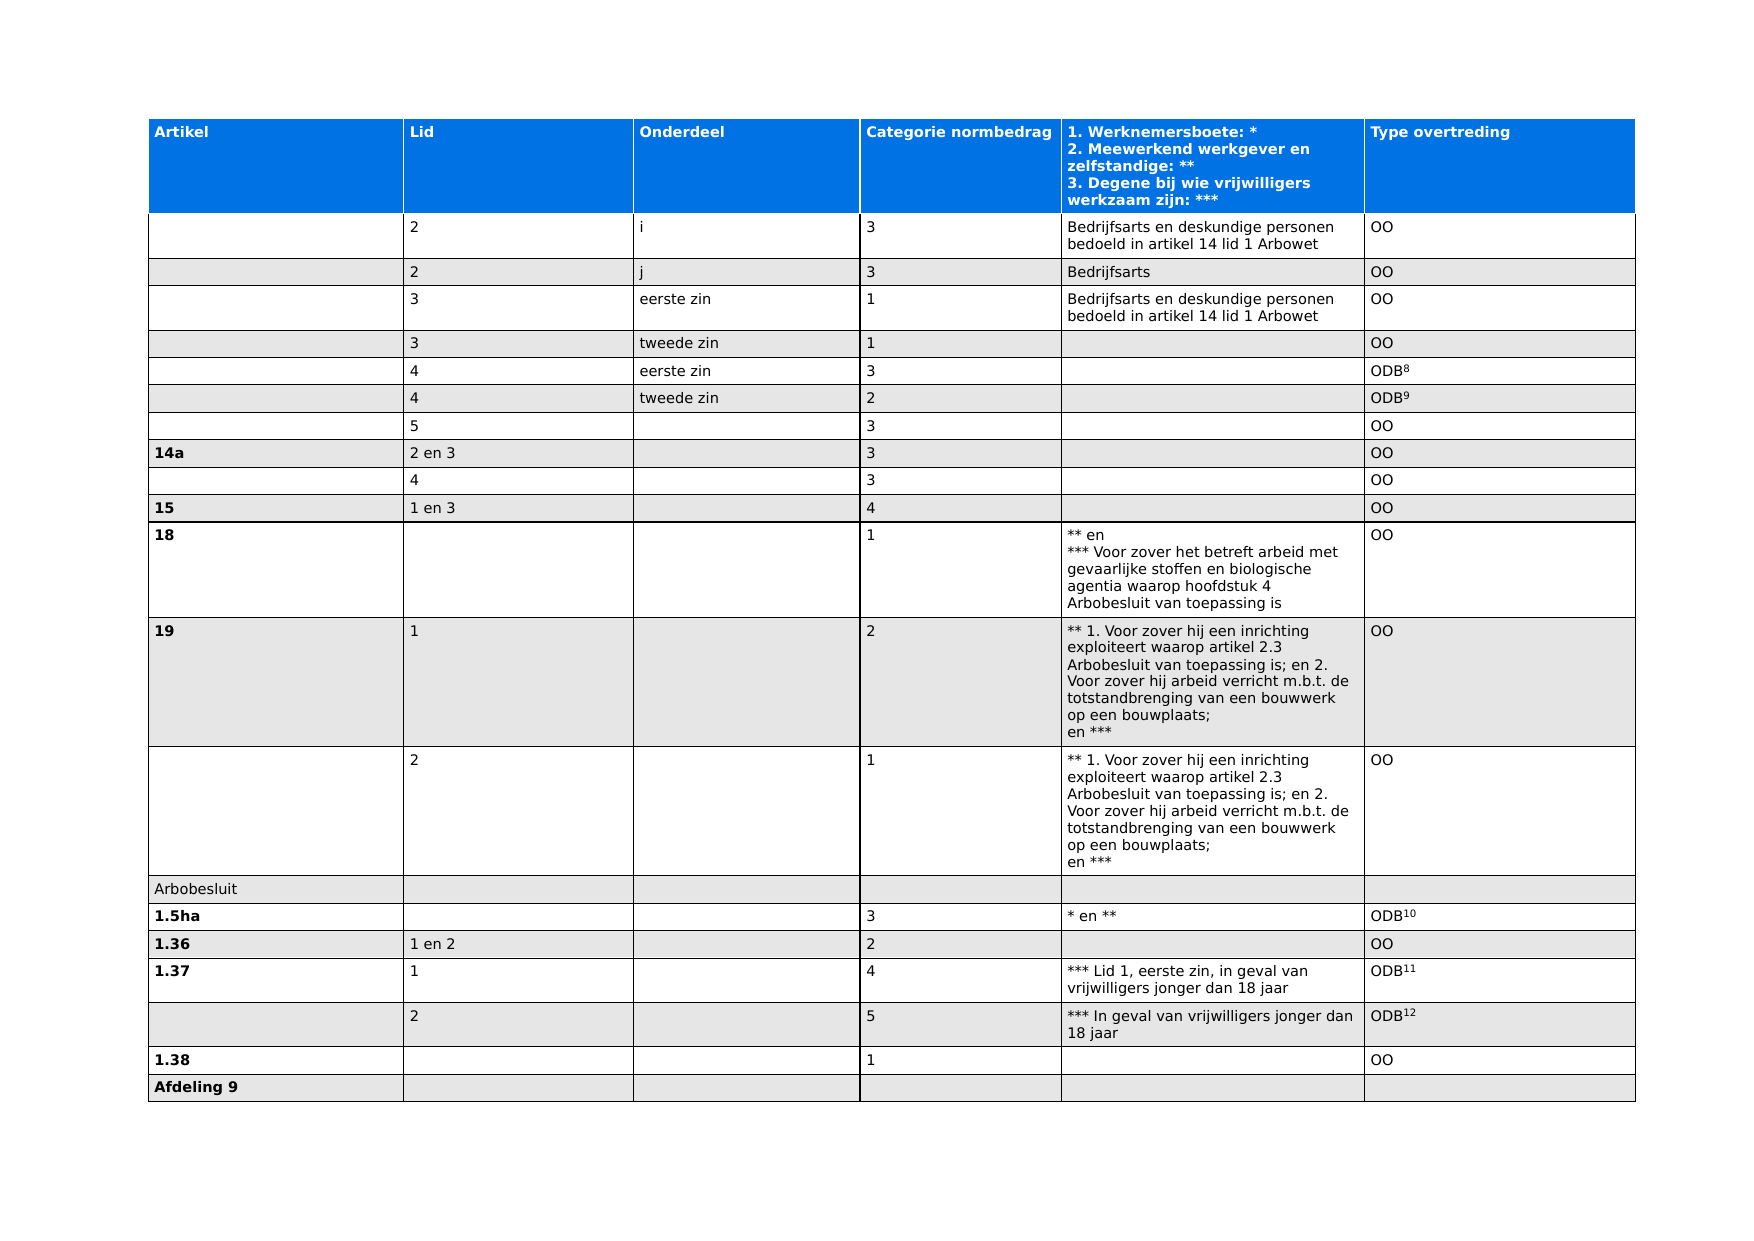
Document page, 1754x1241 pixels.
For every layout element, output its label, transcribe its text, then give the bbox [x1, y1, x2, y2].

table_cell [634, 468, 859, 494]
table_cell [1365, 1075, 1635, 1101]
table_cell OO [1365, 215, 1635, 258]
table_cell 2 [861, 385, 1061, 412]
table_cell 3 [861, 259, 1061, 285]
table_cell 14a [149, 440, 403, 467]
table_cell [404, 1075, 633, 1101]
table_cell *** Lid 1, eerste zin, in geval van vrijwilligers jonger dan 18 jaar [1062, 959, 1364, 1002]
table_cell 1 [861, 331, 1061, 357]
table_cell tweede zin [634, 331, 859, 357]
table_cell 4 [861, 959, 1061, 1002]
table_cell ODB8 [1365, 358, 1635, 384]
table_header Categorie normbedrag [861, 119, 1061, 213]
table_cell [1365, 876, 1635, 903]
table_cell OO [1365, 495, 1635, 521]
table_cell [634, 904, 859, 930]
table_cell 4 [404, 468, 633, 494]
table_cell j [634, 259, 859, 285]
table_cell [1062, 385, 1364, 412]
table_cell [1062, 468, 1364, 494]
table_cell [1062, 358, 1364, 384]
table_cell OO [1365, 331, 1635, 357]
table_cell i [634, 215, 859, 258]
table_cell 2 [404, 1003, 633, 1046]
table_cell 3 [861, 358, 1061, 384]
table_cell [404, 876, 633, 903]
table_cell 1 [404, 959, 633, 1002]
table_cell 1 en 2 [404, 931, 633, 957]
table_cell 3 [404, 331, 633, 357]
table_cell [634, 959, 859, 1002]
table_cell OO [1365, 747, 1635, 875]
table_cell [1062, 440, 1364, 467]
table_cell 1 [404, 618, 633, 746]
table_cell [861, 876, 1061, 903]
table_cell OO [1365, 1047, 1635, 1073]
table_cell [861, 1075, 1061, 1101]
table_cell [634, 523, 859, 617]
table_header Lid [404, 119, 633, 213]
table_cell Afdeling 9 [149, 1075, 403, 1101]
table_cell [1062, 876, 1364, 903]
table_cell 1.37 [149, 959, 403, 1002]
table_header 1. Werknemersboete: * 2. Meewerkend werkgever en zelfstandige: ** 3. Degene bij wie vrijwilligers werkzaam zijn: *** [1062, 119, 1364, 213]
table_cell [1062, 495, 1364, 521]
table_cell eerste zin [634, 286, 859, 329]
table_cell ODB12 [1365, 1003, 1635, 1046]
table_cell 1 [861, 523, 1061, 617]
table_cell 4 [404, 385, 633, 412]
table_cell ODB9 [1365, 385, 1635, 412]
table_cell [149, 1003, 403, 1046]
table_cell [634, 618, 859, 746]
table_cell [149, 385, 403, 412]
table_cell OO [1365, 440, 1635, 467]
table_header Type overtreding [1365, 119, 1635, 213]
table_cell 18 [149, 523, 403, 617]
table_cell OO [1365, 931, 1635, 957]
table_cell *** In geval van vrijwilligers jonger dan 18 jaar [1062, 1003, 1364, 1046]
table_cell 5 [861, 1003, 1061, 1046]
table_cell 1.36 [149, 931, 403, 957]
table_cell * en ** [1062, 904, 1364, 930]
table_cell [404, 523, 633, 617]
table_cell OO [1365, 618, 1635, 746]
table_cell 1 en 3 [404, 495, 633, 521]
table_cell 1.5ha [149, 904, 403, 930]
table_cell 5 [404, 413, 633, 439]
table_cell Bedrijfsarts en deskundige personen bedoeld in artikel 14 lid 1 Arbowet [1062, 215, 1364, 258]
table_cell 19 [149, 618, 403, 746]
table_cell [1062, 931, 1364, 957]
table_cell 1 [861, 747, 1061, 875]
table_cell 2 en 3 [404, 440, 633, 467]
table_cell [1062, 413, 1364, 439]
table_cell [1062, 1075, 1364, 1101]
table_cell ** en *** Voor zover het betreft arbeid met gevaarlijke stoffen en biologische agentia waarop hoofdstuk 4 Arbobesluit van toepassing is [1062, 523, 1364, 617]
table_cell [149, 331, 403, 357]
table_cell [634, 440, 859, 467]
table_cell 4 [404, 358, 633, 384]
table_cell [149, 747, 403, 875]
table_header Artikel [149, 119, 403, 213]
table_cell [1062, 331, 1364, 357]
table_cell Bedrijfsarts [1062, 259, 1364, 285]
table_cell tweede zin [634, 385, 859, 412]
table_cell 1 [861, 1047, 1061, 1073]
table_cell [634, 931, 859, 957]
table_cell Bedrijfsarts en deskundige personen bedoeld in artikel 14 lid 1 Arbowet [1062, 286, 1364, 329]
table_cell [404, 1047, 633, 1073]
table_cell 2 [404, 747, 633, 875]
table_cell 4 [861, 495, 1061, 521]
table_cell ** 1. Voor zover hij een inrichting exploiteert waarop artikel 2.3 Arbobesluit van toepassing is; en 2. Voor zover hij arbeid verricht m.b.t. de totstandbrenging van een bouwwerk op een bouwplaats; en *** [1062, 618, 1364, 746]
table_cell 2 [404, 215, 633, 258]
table_cell 3 [861, 904, 1061, 930]
table_cell 3 [404, 286, 633, 329]
table_cell [634, 1047, 859, 1073]
table_cell [634, 1003, 859, 1046]
table_cell eerste zin [634, 358, 859, 384]
table_cell [149, 259, 403, 285]
table_cell 15 [149, 495, 403, 521]
table_cell [149, 286, 403, 329]
table_cell OO [1365, 468, 1635, 494]
table_cell 2 [404, 259, 633, 285]
table_cell ODB11 [1365, 959, 1635, 1002]
table_cell [634, 876, 859, 903]
table_cell 2 [861, 931, 1061, 957]
table_cell ** 1. Voor zover hij een inrichting exploiteert waarop artikel 2.3 Arbobesluit van toepassing is; en 2. Voor zover hij arbeid verricht m.b.t. de totstandbrenging van een bouwwerk op een bouwplaats; en *** [1062, 747, 1364, 875]
table_cell [149, 413, 403, 439]
table_cell 2 [861, 618, 1061, 746]
table_cell [634, 413, 859, 439]
table_cell OO [1365, 286, 1635, 329]
table_cell [1062, 1047, 1364, 1073]
table_cell OO [1365, 259, 1635, 285]
table_cell [149, 215, 403, 258]
table_cell OO [1365, 523, 1635, 617]
table_cell 1 [861, 286, 1061, 329]
table_cell [149, 468, 403, 494]
table_cell 1.38 [149, 1047, 403, 1073]
table_cell 3 [861, 215, 1061, 258]
table_cell [634, 495, 859, 521]
table_cell OO [1365, 413, 1635, 439]
table_cell ODB10 [1365, 904, 1635, 930]
table_cell Arbobesluit [149, 876, 403, 903]
table_cell [634, 747, 859, 875]
table_header Onderdeel [634, 119, 859, 213]
table_cell [149, 358, 403, 384]
table_cell 3 [861, 413, 1061, 439]
table_cell [404, 904, 633, 930]
table_cell 3 [861, 468, 1061, 494]
table_cell 3 [861, 440, 1061, 467]
table_cell [634, 1075, 859, 1101]
